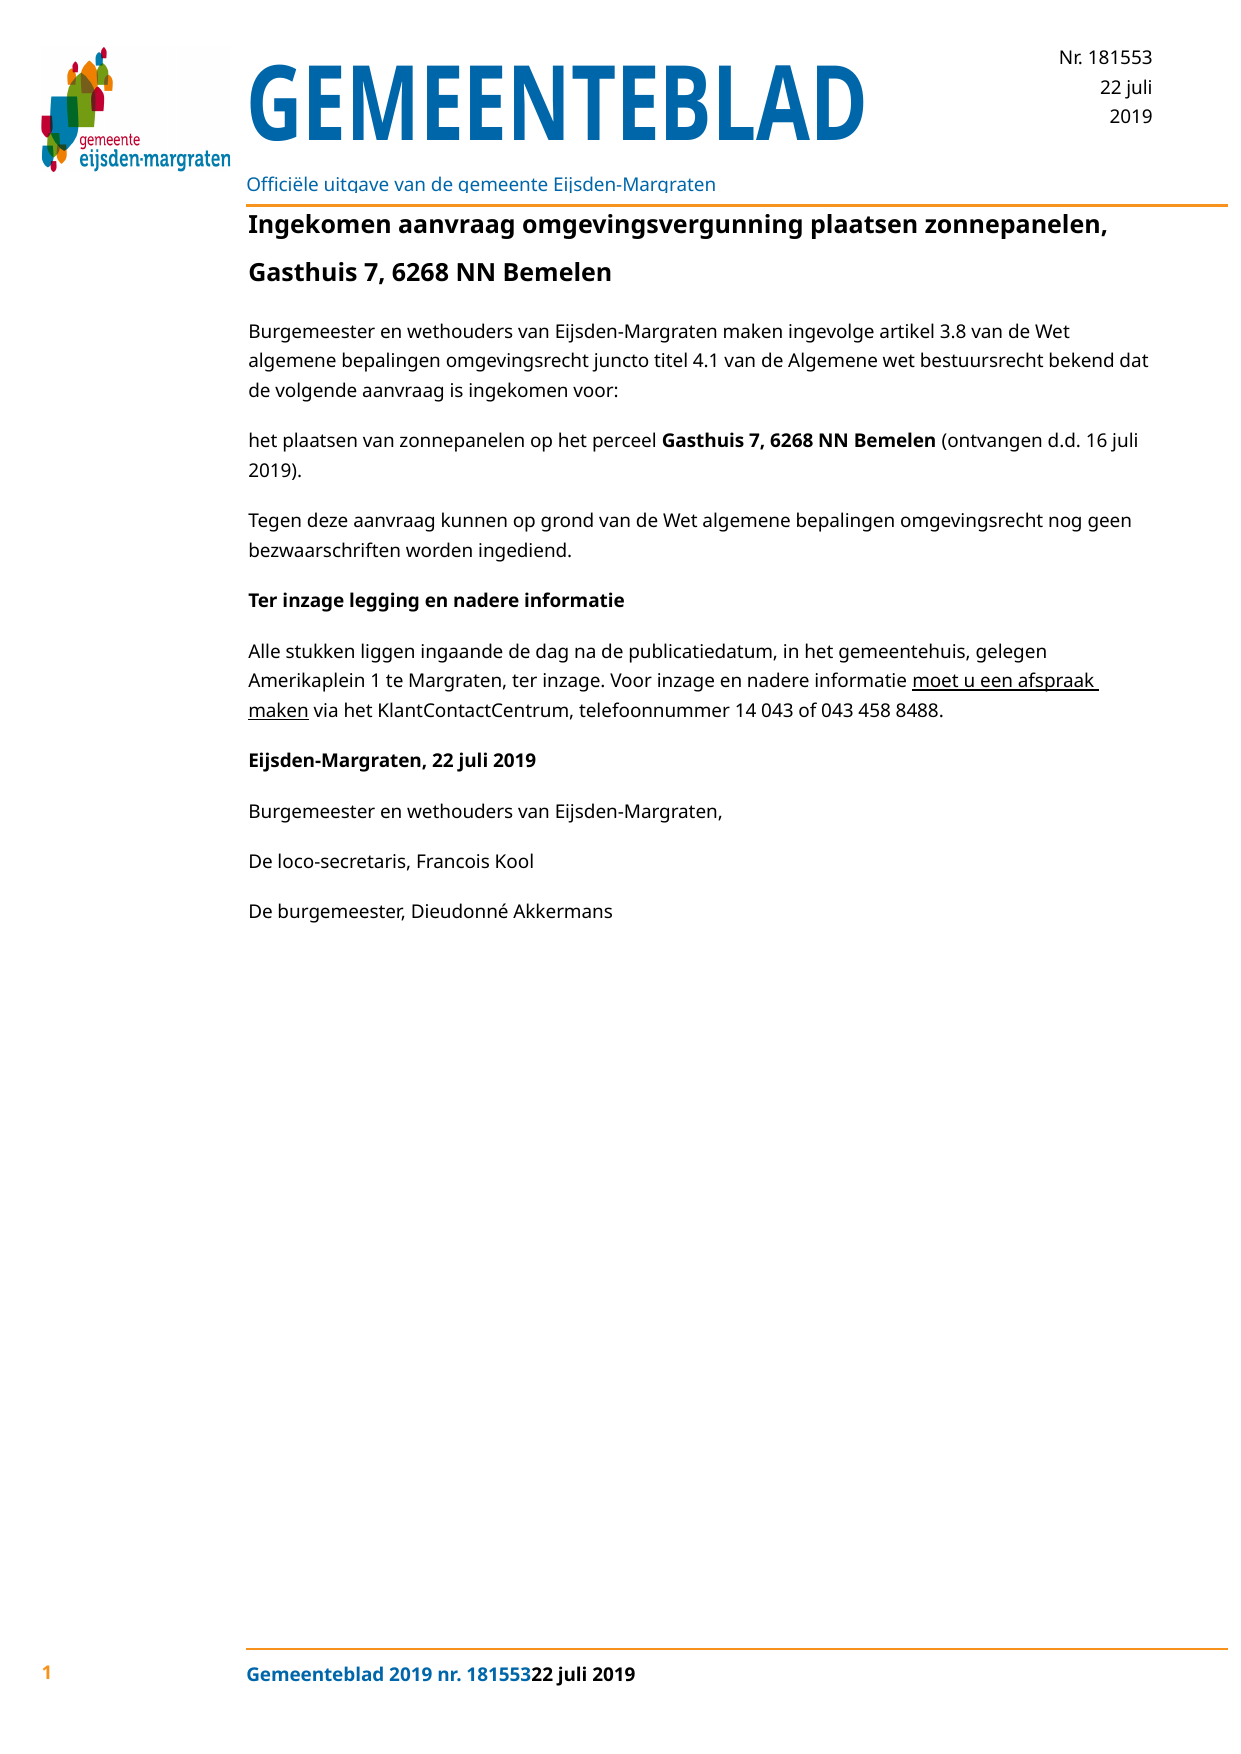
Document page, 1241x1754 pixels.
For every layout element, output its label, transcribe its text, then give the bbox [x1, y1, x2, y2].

text Burgemeester en wethouders van Eijsden-Margraten maken ingevolge artikel 3.8 van de Wet algemene bepalingen omgevingsrecht juncto titel 4.1 van de Algemene wet bestuursrecht bekend dat de volgende aanvraag is ingekomen voor: [248, 318, 1152, 403]
text Eijsden-Margraten, 22 juli 2019 [248, 747, 1152, 773]
text Alle stukken liggen ingaande de dag na de publicatiedatum, in het gemeentehuis, gelegen Amerikaplein 1 te Margraten, ter inzage. Voor inzage en nadere informatie moet u een afspraak maken via het KlantContactCentrum, telefoonnummer 14 043 of 043 458 8488. [248, 638, 1152, 723]
text Tegen deze aanvraag kunnen op grond van de Wet algemene bepalingen omgevingsrecht nog geen bezwaarschriften worden ingediend. [248, 507, 1152, 563]
text Burgemeester en wethouders van Eijsden-Margraten, [248, 798, 1152, 824]
text het plaatsen van zonnepanelen op het perceel Gasthuis 7, 6268 NN Bemelen (ontvangen d.d. 16 juli 2019). [248, 427, 1152, 483]
text Ingekomen aanvraag omgevingsvergunning plaatsen zonnepanelen, Gasthuis 7, 6268 NN Bemelen [248, 207, 1152, 288]
picture [41, 47, 231, 172]
text Ter inzage legging en nadere informatie [248, 587, 1152, 613]
text De loco-secretaris, Francois Kool [248, 848, 1152, 874]
text De burgemeester, Dieudonné Akkermans [248, 899, 1152, 924]
